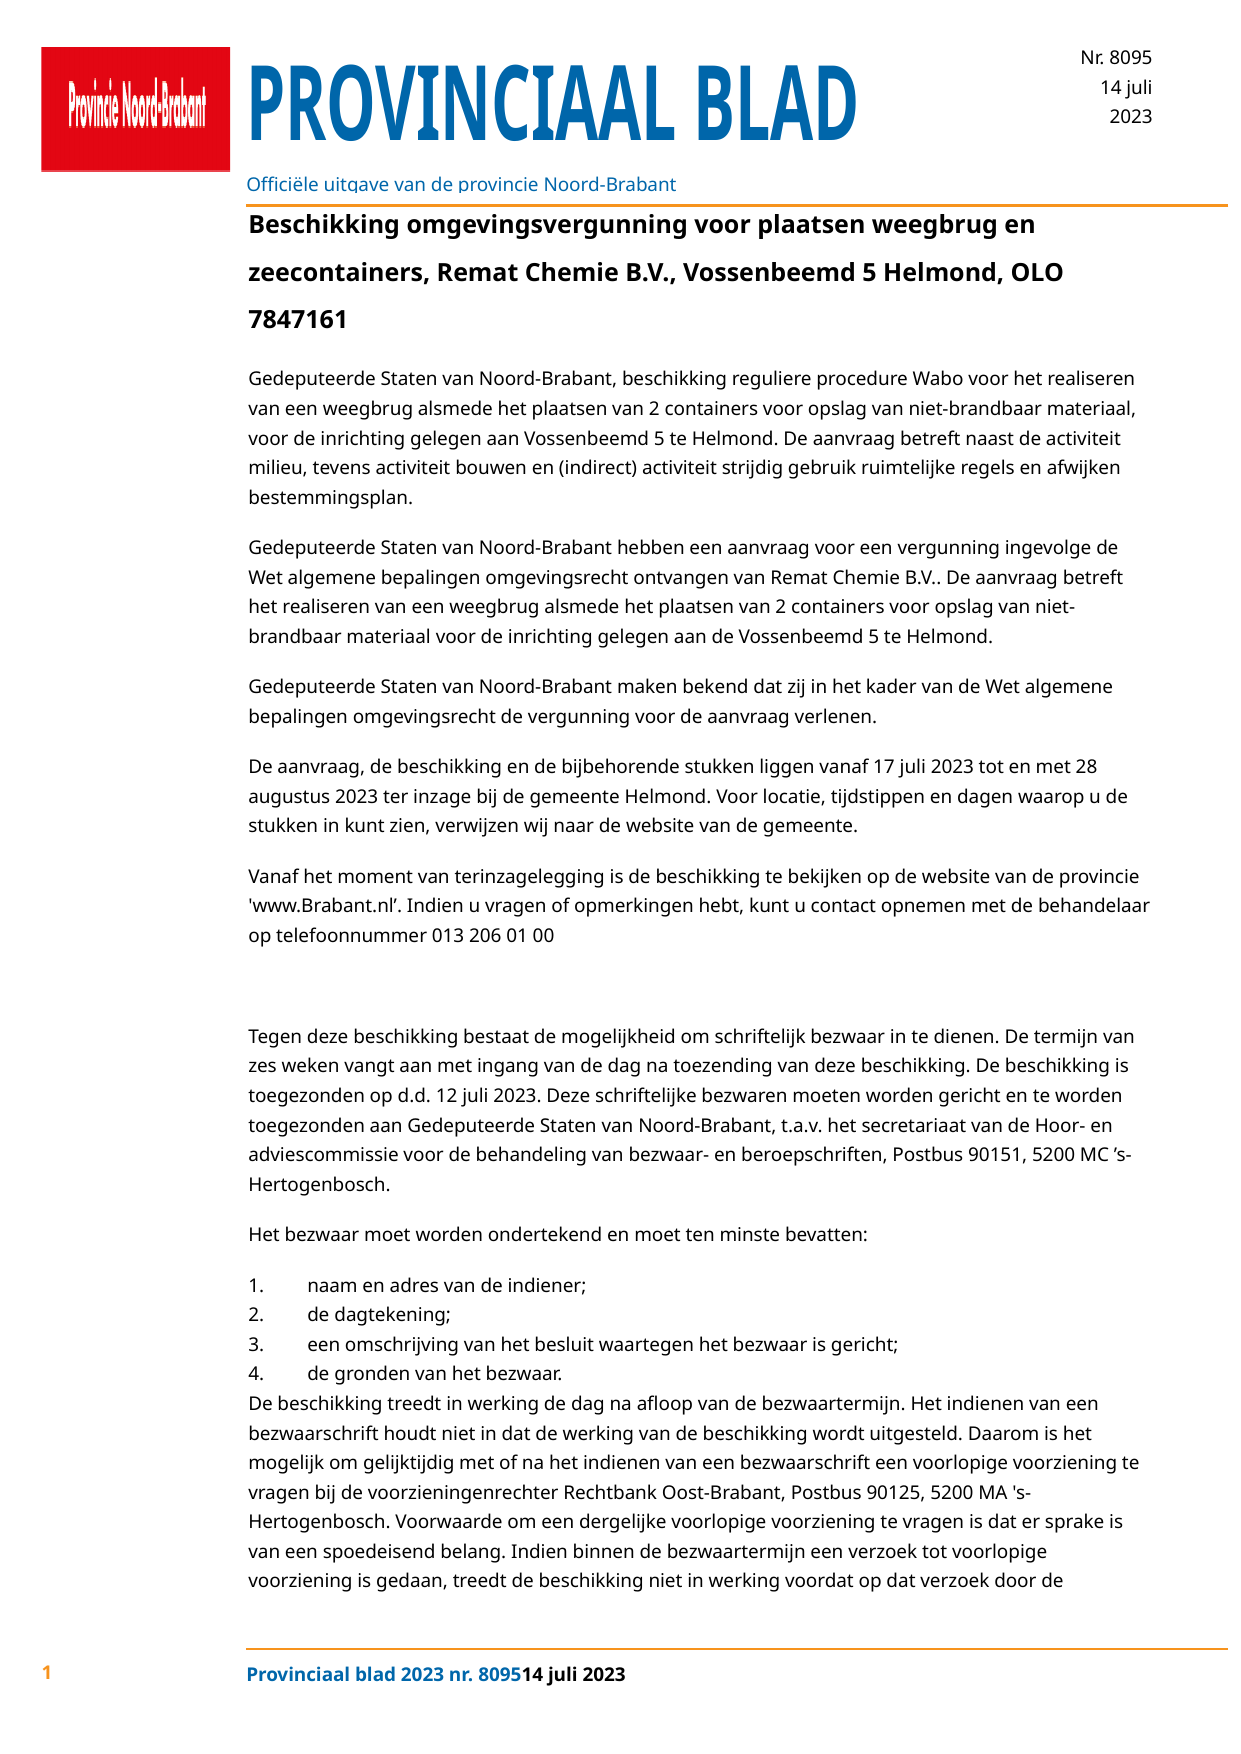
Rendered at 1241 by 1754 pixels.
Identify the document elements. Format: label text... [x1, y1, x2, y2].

text De beschikking treedt in werking de dag na afloop van de bezwaartermijn. Het indienen van een bezwaarschrift houdt niet in dat de werking van de beschikking wordt uitgesteld. Daarom is het mogelijk om gelijktijdig met of na het indienen van een bezwaarschrift een voorlopige voorziening te vragen bij de voorzieningenrechter Rechtbank Oost-Brabant, Postbus 90125, 5200 MA 's-Hertogenbosch. Voorwaarde om een dergelijke voorlopige voorziening te vragen is dat er sprake is van een spoedeisend belang. Indien binnen de bezwaartermijn een verzoek tot voorlopige voorziening is gedaan, treedt de beschikking niet in werking voordat op dat verzoek door de [248, 1390, 1152, 1593]
text Vanaf het moment van terinzagelegging is de beschikking te bekijken op de website van de provincie 'www.Brabant.nl’. Indien u vragen of opmerkingen hebt, kunt u contact opnemen met de behandelaar op telefoonnummer 013 206 01 00 [248, 863, 1152, 948]
text Het bezwaar moet worden ondertekend en moet ten minste bevatten: [248, 1221, 1152, 1247]
text Gedeputeerde Staten van Noord-Brabant, beschikking reguliere procedure Wabo voor het realiseren van een weegbrug alsmede het plaatsen van 2 containers voor opslag van niet-brandbaar materiaal, voor de inrichting gelegen aan Vossenbeemd 5 te Helmond. De aanvraag betreft naast de activiteit milieu, tevens activiteit bouwen en (indirect) activiteit strijdig gebruik ruimtelijke regels en afwijken bestemmingsplan. [248, 366, 1152, 509]
text Tegen deze beschikking bestaat de mogelijkheid om schriftelijk bezwaar in te dienen. De termijn van zes weken vangt aan met ingang van de dag na toezending van deze beschikking. De beschikking is toegezonden op d.d. 12 juli 2023. Deze schriftelijke bezwaren moeten worden gericht en te worden toegezonden aan Gedeputeerde Staten van Noord-Brabant, t.a.v. het secretariaat van de Hoor- en adviescommissie voor de behandeling van bezwaar- en beroepschriften, Postbus 90151, 5200 MC ’s-Hertogenbosch. [248, 1023, 1152, 1197]
text Gedeputeerde Staten van Noord-Brabant hebben een aanvraag voor een vergunning ingevolge de Wet algemene bepalingen omgevingsrecht ontvangen van Remat Chemie B.V.. De aanvraag betreft het realiseren van een weegbrug alsmede het plaatsen van 2 containers voor opslag van niet-brandbaar materiaal voor de inrichting gelegen aan de Vossenbeemd 5 te Helmond. [248, 534, 1152, 649]
list een omschrijving van het besluit waartegen het bezwaar is gericht; [248, 1331, 1152, 1357]
text Beschikking omgevingsvergunning voor plaatsen weegbrug en zeecontainers, Remat Chemie B.V., Vossenbeemd 5 Helmond, OLO 7847161 [248, 207, 1152, 336]
picture [41, 47, 231, 172]
list de dagtekening; [248, 1301, 1152, 1327]
text De aanvraag, de beschikking en de bijbehorende stukken liggen vanaf 17 juli 2023 tot en met 28 augustus 2023 ter inzage bij de gemeente Helmond. Voor locatie, tijdstippen en dagen waarop u de stukken in kunt zien, verwijzen wij naar de website van de gemeente. [248, 753, 1152, 838]
list de gronden van het bezwaar. [248, 1361, 1152, 1386]
list naam en adres van de indiener; [248, 1272, 1152, 1297]
text Gedeputeerde Staten van Noord-Brabant maken bekend dat zij in het kader van de Wet algemene bepalingen omgevingsrecht de vergunning voor de aanvraag verlenen. [248, 673, 1152, 729]
